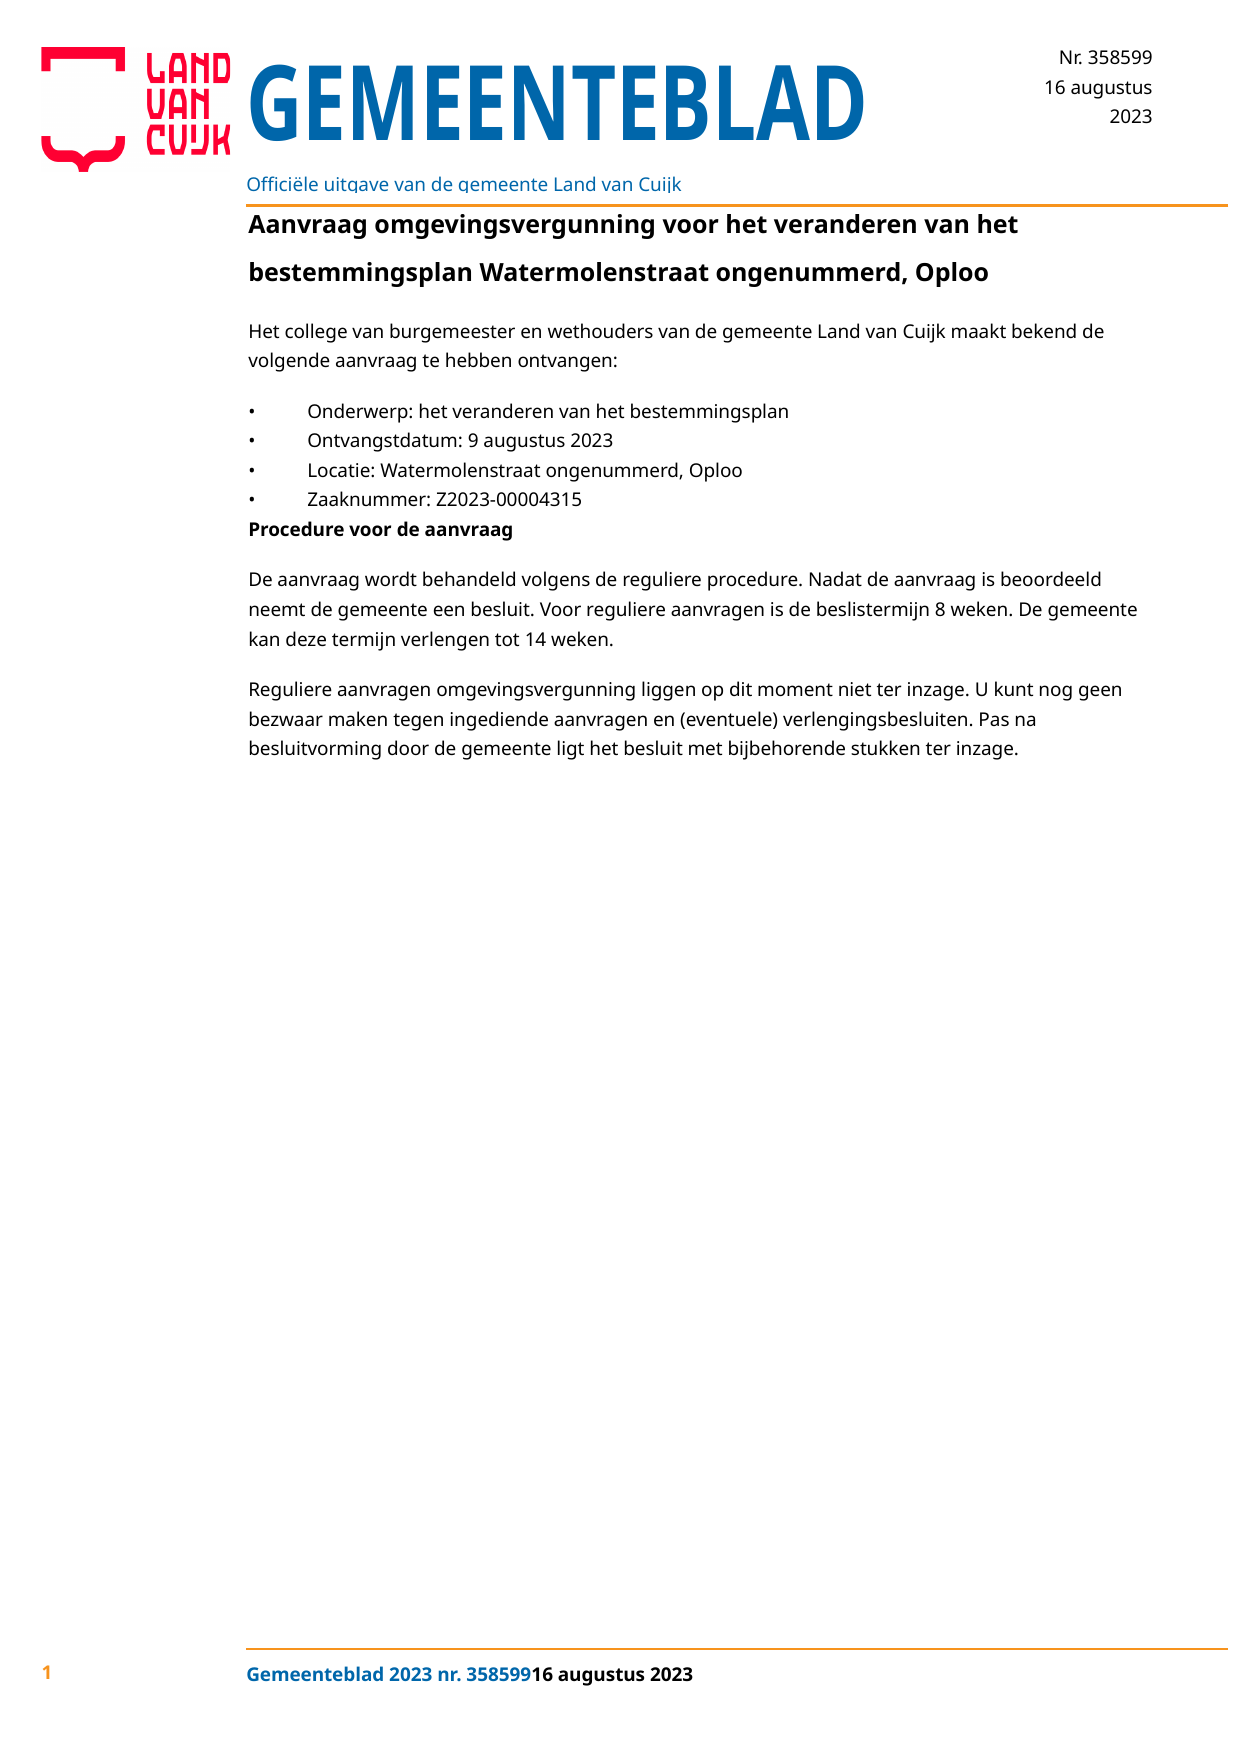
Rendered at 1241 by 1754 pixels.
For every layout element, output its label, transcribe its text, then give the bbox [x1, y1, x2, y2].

text Het college van burgemeester en wethouders van de gemeente Land van Cuijk maakt bekend de volgende aanvraag te hebben ontvangen: [248, 318, 1152, 373]
list Locatie: Watermolenstraat ongenummerd, Oploo [248, 457, 1152, 483]
list Zaaknummer: Z2023-00004315 [248, 487, 1152, 512]
text Reguliere aanvragen omgevingsvergunning liggen op dit moment niet ter inzage. U kunt nog geen bezwaar maken tegen ingediende aanvragen en (eventuele) verlengingsbesluiten. Pas na besluitvorming door de gemeente ligt het besluit met bijbehorende stukken ter inzage. [248, 676, 1152, 761]
picture [41, 47, 231, 172]
text Procedure voor de aanvraag [248, 516, 1152, 542]
list Ontvangstdatum: 9 augustus 2023 [248, 427, 1152, 453]
list Onderwerp: het veranderen van het bestemmingsplan [248, 398, 1152, 424]
text De aanvraag wordt behandeld volgens de reguliere procedure. Nadat de aanvraag is beoordeeld neemt de gemeente een besluit. Voor reguliere aanvragen is de beslistermijn 8 weken. De gemeente kan deze termijn verlengen tot 14 weken. [248, 567, 1152, 652]
text Aanvraag omgevingsvergunning voor het veranderen van het bestemmingsplan Watermolenstraat ongenummerd, Oploo [248, 207, 1152, 288]
